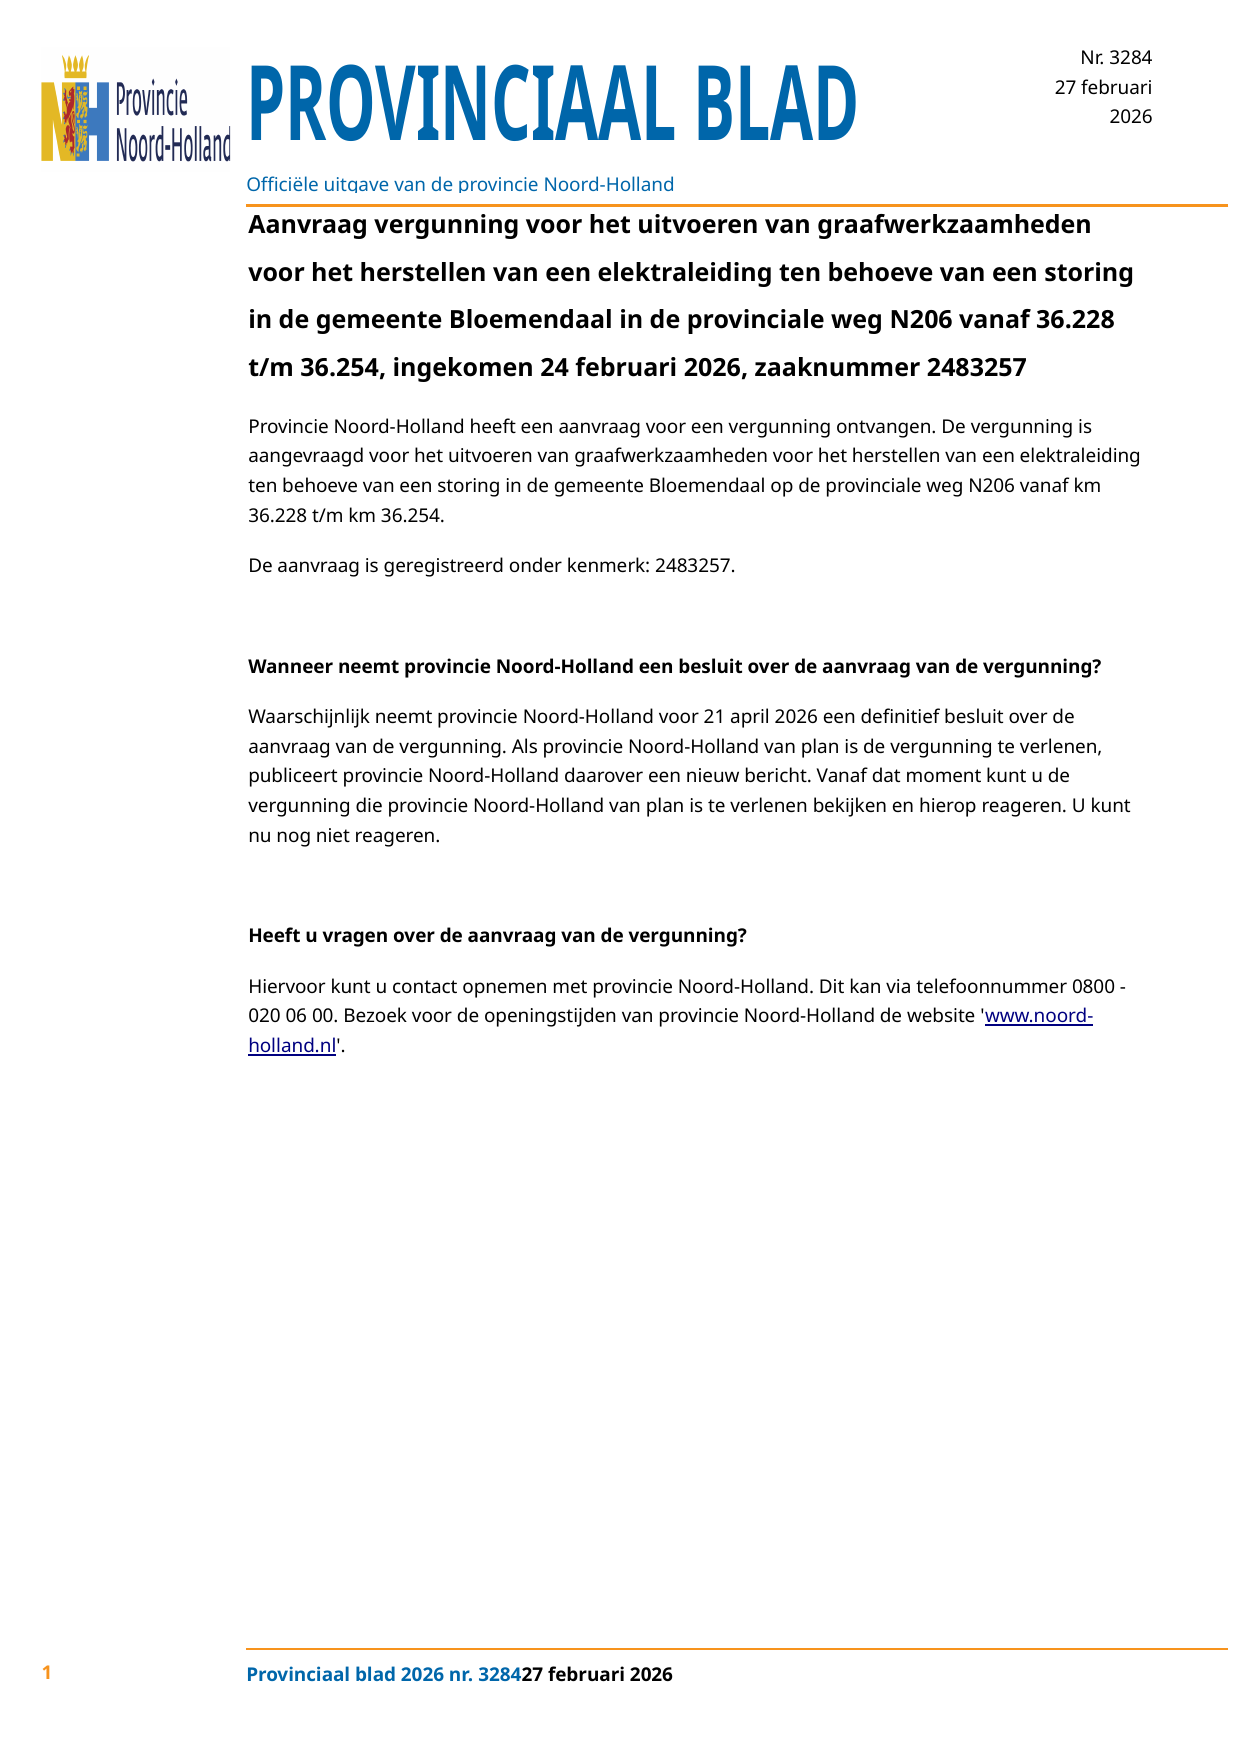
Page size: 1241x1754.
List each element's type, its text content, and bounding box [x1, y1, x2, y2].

picture [41, 47, 231, 172]
text Aanvraag vergunning voor het uitvoeren van graafwerkzaamheden voor het herstellen van een elektraleiding ten behoeve van een storing in de gemeente Bloemendaal in de provinciale weg N206 vanaf 36.228 t/m 36.254, ingekomen 24 februari 2026, zaaknummer 2483257 [248, 207, 1152, 384]
text De aanvraag is geregistreerd onder kenmerk: 2483257. [248, 552, 1152, 578]
text Wanneer neemt provincie Noord-Holland een besluit over de aanvraag van de vergunning? [248, 653, 1152, 679]
text Hiervoor kunt u contact opnemen met provincie Noord-Holland. Dit kan via telefoonnummer 0800 - 020 06 00. Bezoek voor de openingstijden van provincie Noord-Holland de website 'www.noord-holland.nl'. [248, 973, 1152, 1058]
text Provincie Noord-Holland heeft een aanvraag voor een vergunning ontvangen. De vergunning is aangevraagd voor het uitvoeren van graafwerkzaamheden voor het herstellen van een elektraleiding ten behoeve van een storing in de gemeente Bloemendaal op de provinciale weg N206 vanaf km 36.228 t/m km 36.254. [248, 413, 1152, 528]
text Heeft u vragen over de aanvraag van de vergunning? [248, 923, 1152, 948]
text Waarschijnlijk neemt provincie Noord-Holland voor 21 april 2026 een definitief besluit over de aanvraag van de vergunning. Als provincie Noord-Holland van plan is de vergunning te verlenen, publiceert provincie Noord-Holland daarover een nieuw bericht. Vanaf dat moment kunt u de vergunning die provincie Noord-Holland van plan is te verlenen bekijken en hierop reageren. U kunt nu nog niet reageren. [248, 703, 1152, 848]
